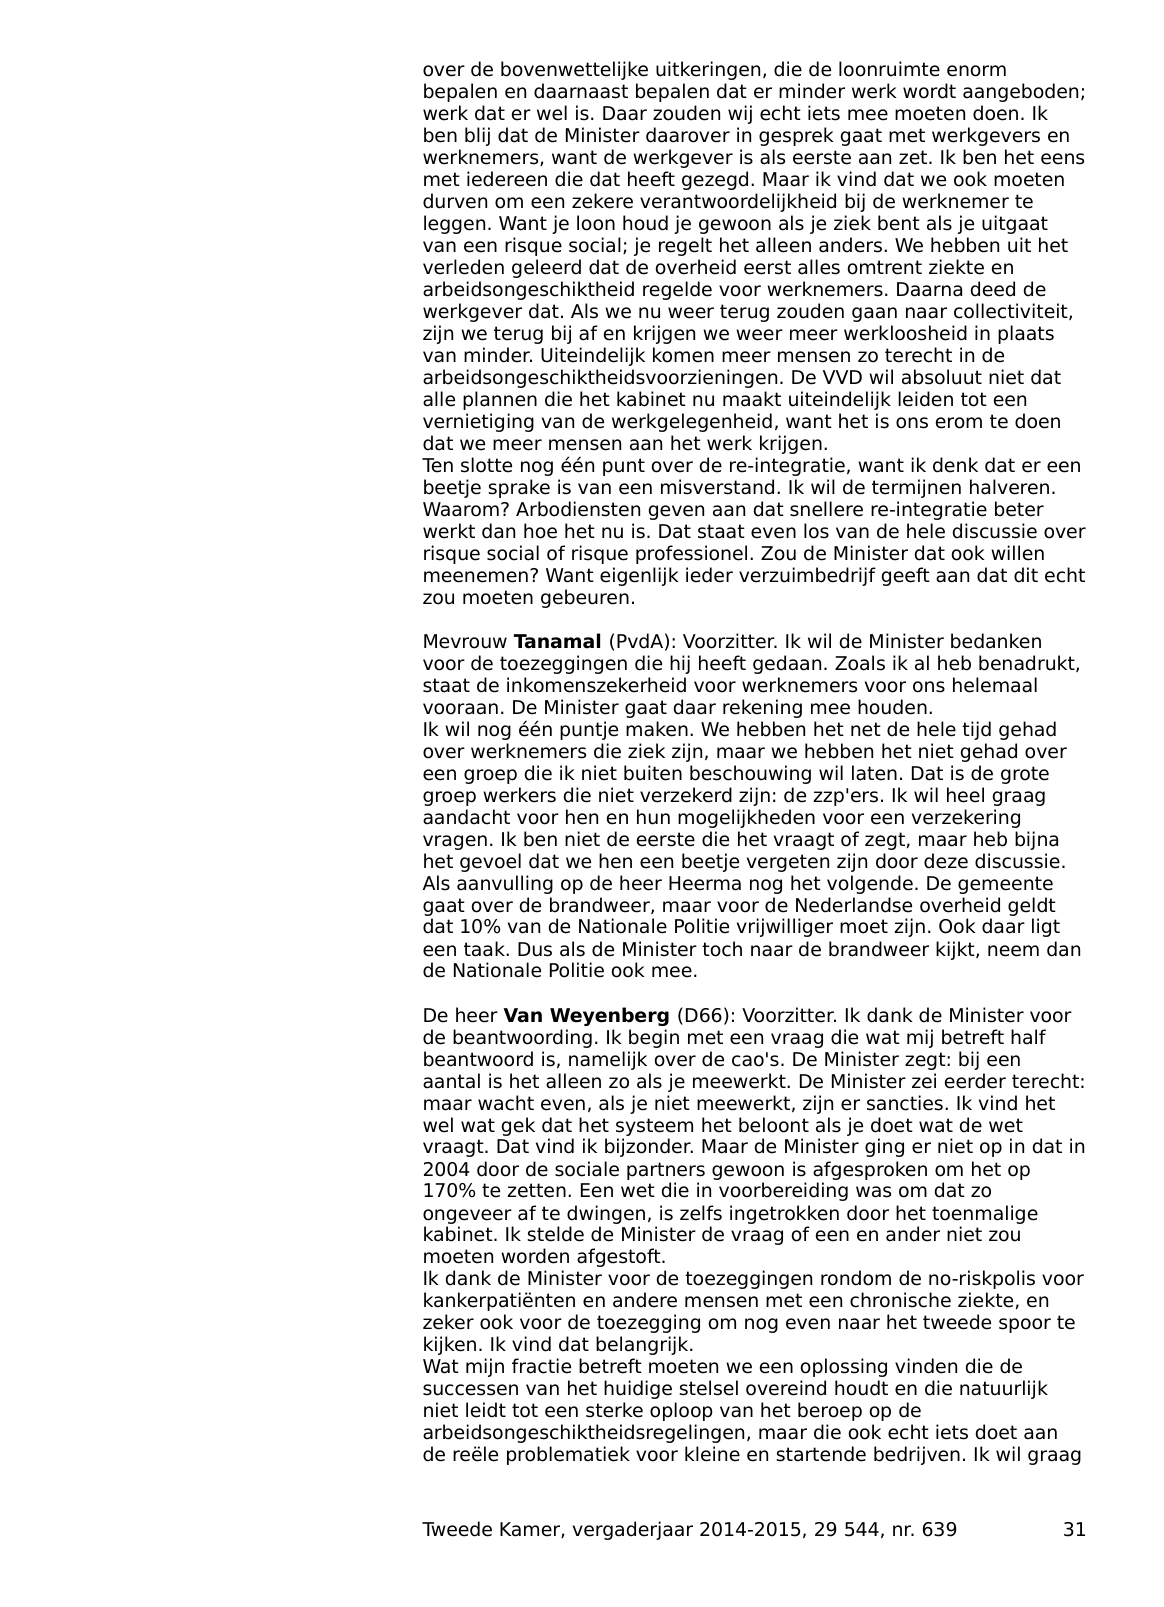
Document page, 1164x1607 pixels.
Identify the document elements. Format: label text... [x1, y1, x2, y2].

text over de bovenwettelijke uitkeringen, die de loonruimte enorm bepalen en daarnaast bepalen dat er minder werk wordt aangeboden; werk dat er wel is. Daar zouden wij echt iets mee moeten doen. Ik ben blij dat de Minister daarover in gesprek gaat met werkgevers en werknemers, want de werkgever is als eerste aan zet. Ik ben het eens met iedereen die dat heeft gezegd. Maar ik vind dat we ook moeten durven om een zekere verantwoordelijkheid bij de werknemer te leggen. Want je loon houd je gewoon als je ziek bent als je uitgaat van een risque social; je regelt het alleen anders. We hebben uit het verleden geleerd dat de overheid eerst alles omtrent ziekte en arbeidsongeschiktheid regelde voor werknemers. Daarna deed de werkgever dat. Als we nu weer terug zouden gaan naar collectiviteit, zijn we terug bij af en krijgen we weer meer werkloosheid in plaats van minder. Uiteindelijk komen meer mensen zo terecht in de arbeidsongeschiktheidsvoorzieningen. De VVD wil absoluut niet dat alle plannen die het kabinet nu maakt uiteindelijk leiden tot een vernietiging van de werkgelegenheid, want het is ons erom te doen dat we meer mensen aan het werk krijgen. [422, 59, 1087, 455]
text Ik wil nog één puntje maken. We hebben het net de hele tijd gehad over werknemers die ziek zijn, maar we hebben het niet gehad over een groep die ik niet buiten beschouwing wil laten. Dat is de grote groep werkers die niet verzekerd zijn: de zzp'ers. Ik wil heel graag aandacht voor hen en hun mogelijkheden voor een verzekering vragen. Ik ben niet de eerste die het vraagt of zegt, maar heb bijna het gevoel dat we hen een beetje vergeten zijn door deze discussie. Als aanvulling op de heer Heerma nog het volgende. De gemeente gaat over de brandweer, maar voor de Nederlandse overheid geldt dat 10% van de Nationale Politie vrijwilliger moet zijn. Ook daar ligt een taak. Dus als de Minister toch naar de brandweer kijkt, neem dan de Nationale Politie ook mee. [422, 719, 1087, 982]
text Wat mijn fractie betreft moeten we een oplossing vinden die de successen van het huidige stelsel overeind houdt en die natuurlijk niet leidt tot een sterke oploop van het beroep op de arbeidsongeschiktheidsregelingen, maar die ook echt iets doet aan de reële problematiek voor kleine en startende bedrijven. Ik wil graag [422, 1356, 1087, 1466]
text De heer Van Weyenberg (D66): Voorzitter. Ik dank de Minister voor de beantwoording. Ik begin met een vraag die wat mij betreft half beantwoord is, namelijk over de cao's. De Minister zegt: bij een aantal is het alleen zo als je meewerkt. De Minister zei eerder terecht: maar wacht even, als je niet meewerkt, zijn er sancties. Ik vind het wel wat gek dat het systeem het beloont als je doet wat de wet vraagt. Dat vind ik bijzonder. Maar de Minister ging er niet op in dat in 2004 door de sociale partners gewoon is afgesproken om het op 170% te zetten. Een wet die in voorbereiding was om dat zo ongeveer af te dwingen, is zelfs ingetrokken door het toenmalige kabinet. Ik stelde de Minister de vraag of een en ander niet zou moeten worden afgestoft. [422, 1004, 1087, 1268]
text Ik dank de Minister voor de toezeggingen rondom de no-riskpolis voor kankerpatiënten en andere mensen met een chronische ziekte, en zeker ook voor de toezegging om nog even naar het tweede spoor te kijken. Ik vind dat belangrijk. [422, 1268, 1087, 1356]
text Ten slotte nog één punt over de re-integratie, want ik denk dat er een beetje sprake is van een misverstand. Ik wil de termijnen halveren. Waarom? Arbodiensten geven aan dat snellere re-integratie beter werkt dan hoe het nu is. Dat staat even los van de hele discussie over risque social of risque professionel. Zou de Minister dat ook willen meenemen? Want eigenlijk ieder verzuimbedrijf geeft aan dat dit echt zou moeten gebeuren. [422, 455, 1087, 608]
text Mevrouw Tanamal (PvdA): Voorzitter. Ik wil de Minister bedanken voor de toezeggingen die hij heeft gedaan. Zoals ik al heb benadrukt, staat de inkomenszekerheid voor werknemers voor ons helemaal vooraan. De Minister gaat daar rekening mee houden. [422, 631, 1087, 719]
